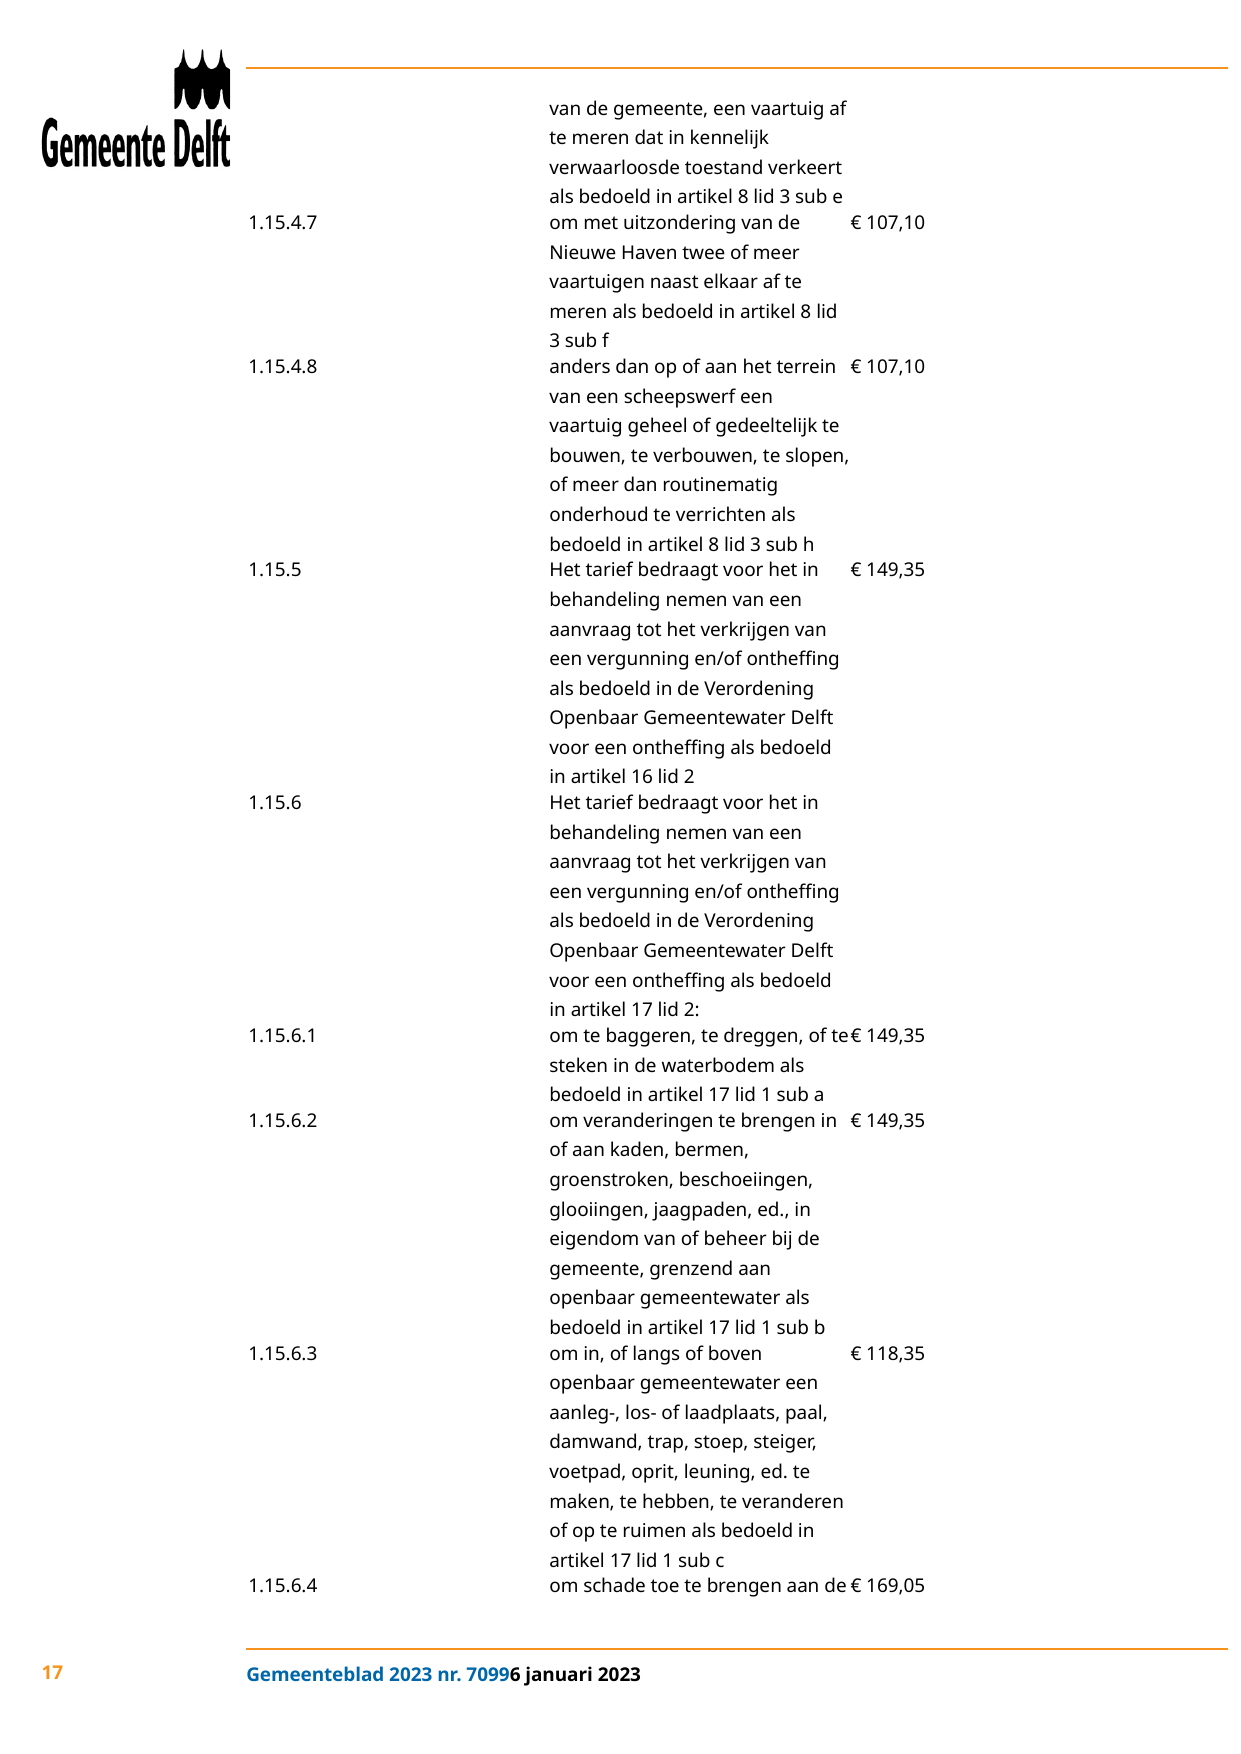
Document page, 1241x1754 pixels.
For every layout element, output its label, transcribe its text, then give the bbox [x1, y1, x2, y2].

table_cell [850, 95, 1152, 209]
table_cell 1.15.6 [248, 789, 549, 1022]
table_cell om veranderingen te brengen in of aan kaden, bermen, groenstroken, beschoeiingen, glooiingen, jaagpaden, ed., in eigendom van of beheer bij de gemeente, grenzend aan openbaar gemeentewater als bedoeld in artikel 17 lid 1 sub b [549, 1107, 850, 1340]
table_cell om schade toe te brengen aan de [549, 1573, 850, 1598]
table_cell [850, 789, 1152, 1022]
table_cell 1.15.6.3 [248, 1340, 549, 1573]
table_cell van de gemeente, een vaartuig af te meren dat in kennelijk verwaarloosde toestand verkeert als bedoeld in artikel 8 lid 3 sub e [549, 95, 850, 209]
table_cell € 118,35 [850, 1340, 1152, 1573]
table_cell 1.15.6.1 [248, 1022, 549, 1107]
table_cell € 107,10 [850, 353, 1152, 557]
table_cell om met uitzondering van de Nieuwe Haven twee of meer vaartuigen naast elkaar af te meren als bedoeld in artikel 8 lid 3 sub f [549, 209, 850, 353]
table_cell [248, 95, 549, 209]
table_cell om te baggeren, te dreggen, of te steken in de waterbodem als bedoeld in artikel 17 lid 1 sub a [549, 1022, 850, 1107]
table_cell 1.15.4.7 [248, 209, 549, 353]
table_cell € 169,05 [850, 1573, 1152, 1598]
table_cell € 107,10 [850, 209, 1152, 353]
table_cell € 149,35 [850, 557, 1152, 789]
table_cell 1.15.6.2 [248, 1107, 549, 1340]
table_cell 1.15.4.8 [248, 353, 549, 557]
table_cell 1.15.5 [248, 557, 549, 789]
table_cell € 149,35 [850, 1022, 1152, 1107]
table_cell Het tarief bedraagt voor het in behandeling nemen van een aanvraag tot het verkrijgen van een vergunning en/of ontheffing als bedoeld in de Verordening Openbaar Gemeentewater Delft voor een ontheffing als bedoeld in artikel 16 lid 2 [549, 557, 850, 789]
table_cell om in, of langs of boven openbaar gemeentewater een aanleg-, los- of laadplaats, paal, damwand, trap, stoep, steiger, voetpad, oprit, leuning, ed. te maken, te hebben, te veranderen of op te ruimen als bedoeld in artikel 17 lid 1 sub c [549, 1340, 850, 1573]
table_cell anders dan op of aan het terrein van een scheepswerf een vaartuig geheel of gedeeltelijk te bouwen, te verbouwen, te slopen, of meer dan routinematig onderhoud te verrichten als bedoeld in artikel 8 lid 3 sub h [549, 353, 850, 557]
table_cell Het tarief bedraagt voor het in behandeling nemen van een aanvraag tot het verkrijgen van een vergunning en/of ontheffing als bedoeld in de Verordening Openbaar Gemeentewater Delft voor een ontheffing als bedoeld in artikel 17 lid 2: [549, 789, 850, 1022]
picture [41, 47, 231, 172]
table_cell 1.15.6.4 [248, 1573, 549, 1598]
table_cell € 149,35 [850, 1107, 1152, 1340]
